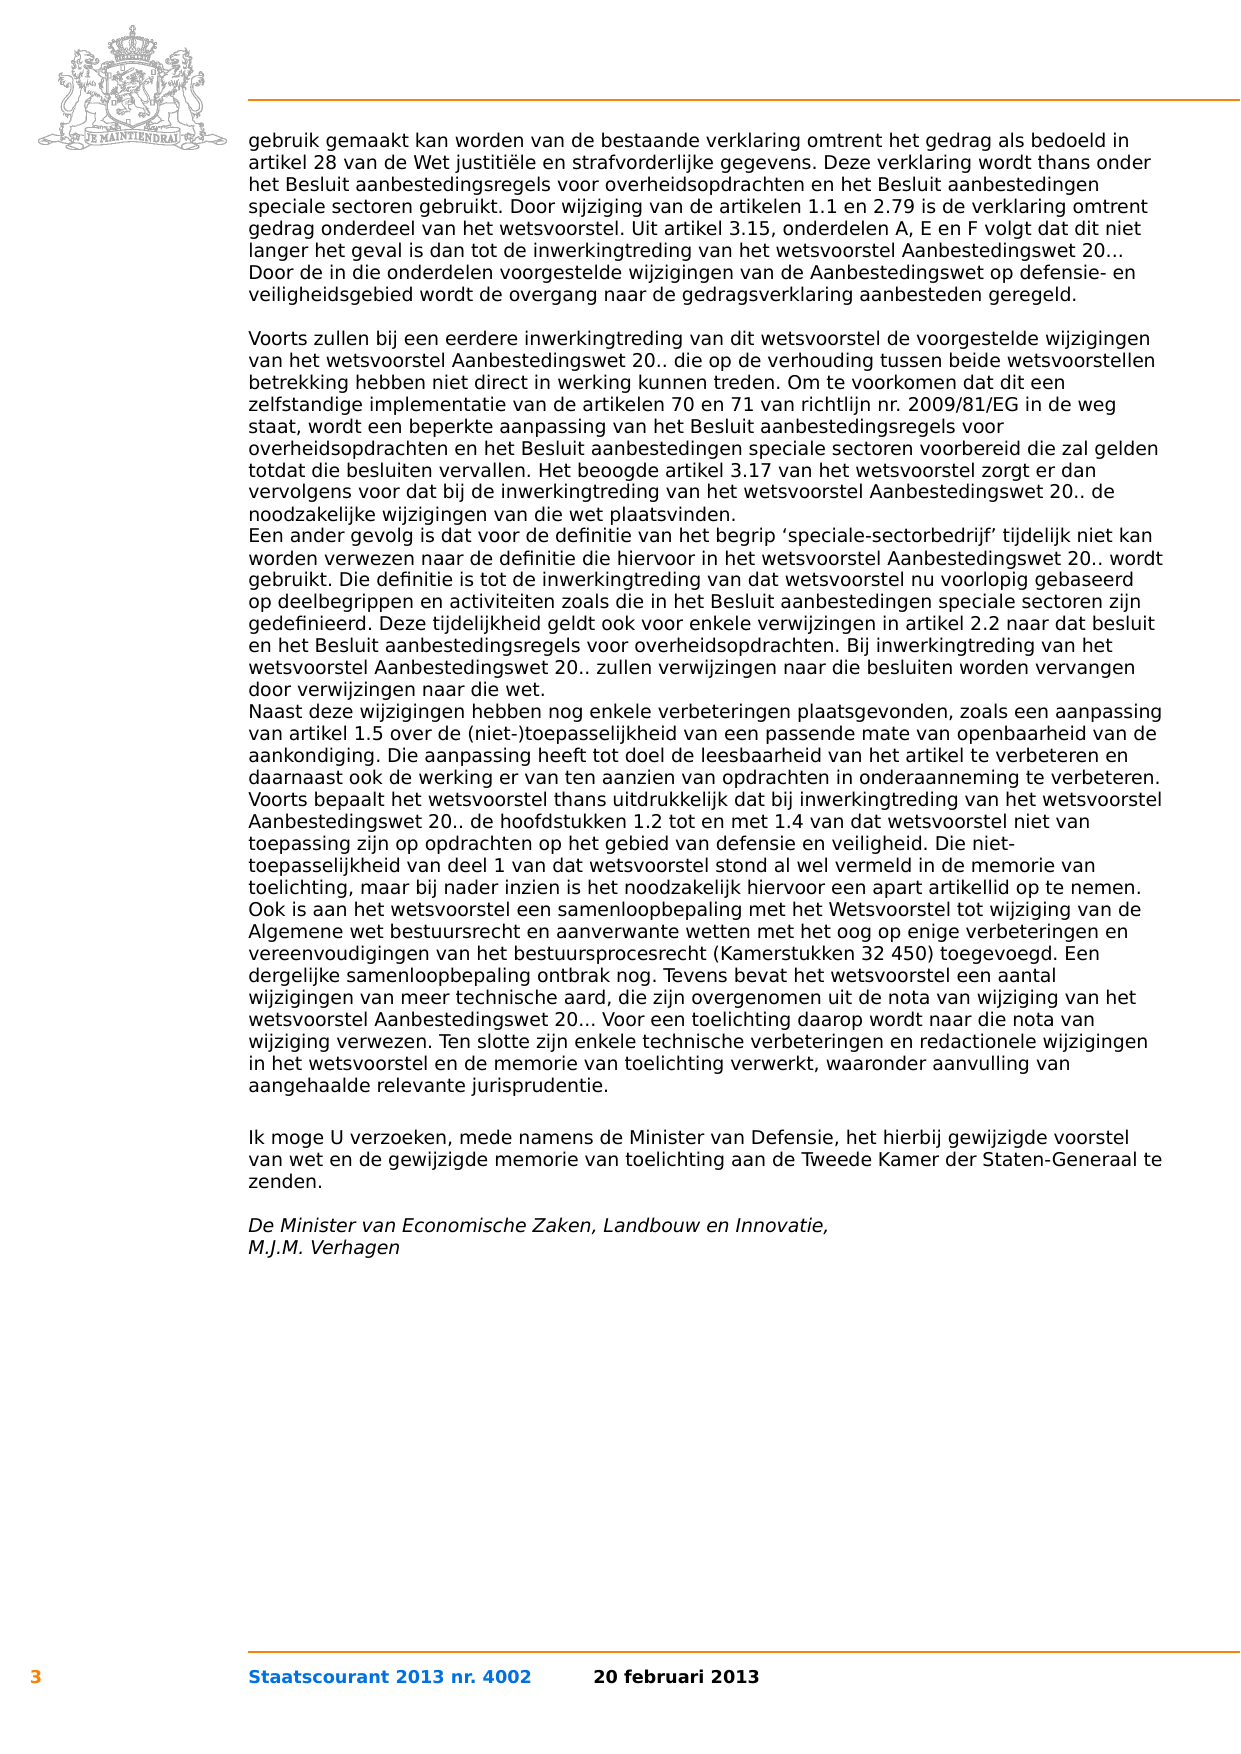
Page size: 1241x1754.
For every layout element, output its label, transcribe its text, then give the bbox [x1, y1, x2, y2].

text Ik moge U verzoeken, mede namens de Minister van Defensie, het hierbij gewijzigde voorstel van wet en de gewijzigde memorie van toelichting aan de Tweede Kamer der Staten-Generaal te zenden. [248, 1127, 1163, 1193]
text Voorts zullen bij een eerdere inwerkingtreding van dit wetsvoorstel de voorgestelde wijzigingen van het wetsvoorstel Aanbestedingswet 20.. die op de verhouding tussen beide wetsvoorstellen betrekking hebben niet direct in werking kunnen treden. Om te voorkomen dat dit een zelfstandige implementatie van de artikelen 70 en 71 van richtlijn nr. 2009/81/EG in de weg staat, wordt een beperkte aanpassing van het Besluit aanbestedingsregels voor overheidsopdrachten en het Besluit aanbestedingen speciale sectoren voorbereid die zal gelden totdat die besluiten vervallen. Het beoogde artikel 3.17 van het wetsvoorstel zorgt er dan vervolgens voor dat bij de inwerkingtreding van het wetsvoorstel Aanbestedingswet 20.. de noodzakelijke wijzigingen van die wet plaatsvinden. [248, 328, 1163, 525]
text Een ander gevolg is dat voor de definitie van het begrip ‘speciale-sectorbedrijf’ tijdelijk niet kan worden verwezen naar de definitie die hiervoor in het wetsvoorstel Aanbestedingswet 20.. wordt gebruikt. Die definitie is tot de inwerkingtreding van dat wetsvoorstel nu voorlopig gebaseerd op deelbegrippen en activiteiten zoals die in het Besluit aanbestedingen speciale sectoren zijn gedefinieerd. Deze tijdelijkheid geldt ook voor enkele verwijzingen in artikel 2.2 naar dat besluit en het Besluit aanbestedingsregels voor overheidsopdrachten. Bij inwerkingtreding van het wetsvoorstel Aanbestedingswet 20.. zullen verwijzingen naar die besluiten worden vervangen door verwijzingen naar die wet. [248, 525, 1163, 701]
text Naast deze wijzigingen hebben nog enkele verbeteringen plaatsgevonden, zoals een aanpassing van artikel 1.5 over de (niet-)toepasselijkheid van een passende mate van openbaarheid van de aankondiging. Die aanpassing heeft tot doel de leesbaarheid van het artikel te verbeteren en daarnaast ook de werking er van ten aanzien van opdrachten in onderaanneming te verbeteren. Voorts bepaalt het wetsvoorstel thans uitdrukkelijk dat bij inwerkingtreding van het wetsvoorstel Aanbestedingswet 20.. de hoofdstukken 1.2 tot en met 1.4 van dat wetsvoorstel niet van toepassing zijn op opdrachten op het gebied van defensie en veiligheid. Die niet-toepasselijkheid van deel 1 van dat wetsvoorstel stond al wel vermeld in de memorie van toelichting, maar bij nader inzien is het noodzakelijk hiervoor een apart artikellid op te nemen. Ook is aan het wetsvoorstel een samenloopbepaling met het Wetsvoorstel tot wijziging van de Algemene wet bestuursrecht en aanverwante wetten met het oog op enige verbeteringen en vereenvoudigingen van het bestuursprocesrecht (Kamerstukken 32 450) toegevoegd. Een dergelijke samenloopbepaling ontbrak nog. Tevens bevat het wetsvoorstel een aantal wijzigingen van meer technische aard, die zijn overgenomen uit de nota van wijziging van het wetsvoorstel Aanbestedingswet 20... Voor een toelichting daarop wordt naar die nota van wijziging verwezen. Ten slotte zijn enkele technische verbeteringen en redactionele wijzigingen in het wetsvoorstel en de memorie van toelichting verwerkt, waaronder aanvulling van aangehaalde relevante jurisprudentie. [248, 701, 1163, 1097]
picture [38, 25, 227, 150]
text De Minister van Economische Zaken, Landbouw en Innovatie, M.J.M. Verhagen [248, 1215, 1163, 1259]
text gebruik gemaakt kan worden van de bestaande verklaring omtrent het gedrag als bedoeld in artikel 28 van de Wet justitiële en strafvorderlijke gegevens. Deze verklaring wordt thans onder het Besluit aanbestedingsregels voor overheidsopdrachten en het Besluit aanbestedingen speciale sectoren gebruikt. Door wijziging van de artikelen 1.1 en 2.79 is de verklaring omtrent gedrag onderdeel van het wetsvoorstel. Uit artikel 3.15, onderdelen A, E en F volgt dat dit niet langer het geval is dan tot de inwerkingtreding van het wetsvoorstel Aanbestedingswet 20... Door de in die onderdelen voorgestelde wijzigingen van de Aanbestedingswet op defensie- en veiligheidsgebied wordt de overgang naar de gedragsverklaring aanbesteden geregeld. [248, 130, 1163, 306]
